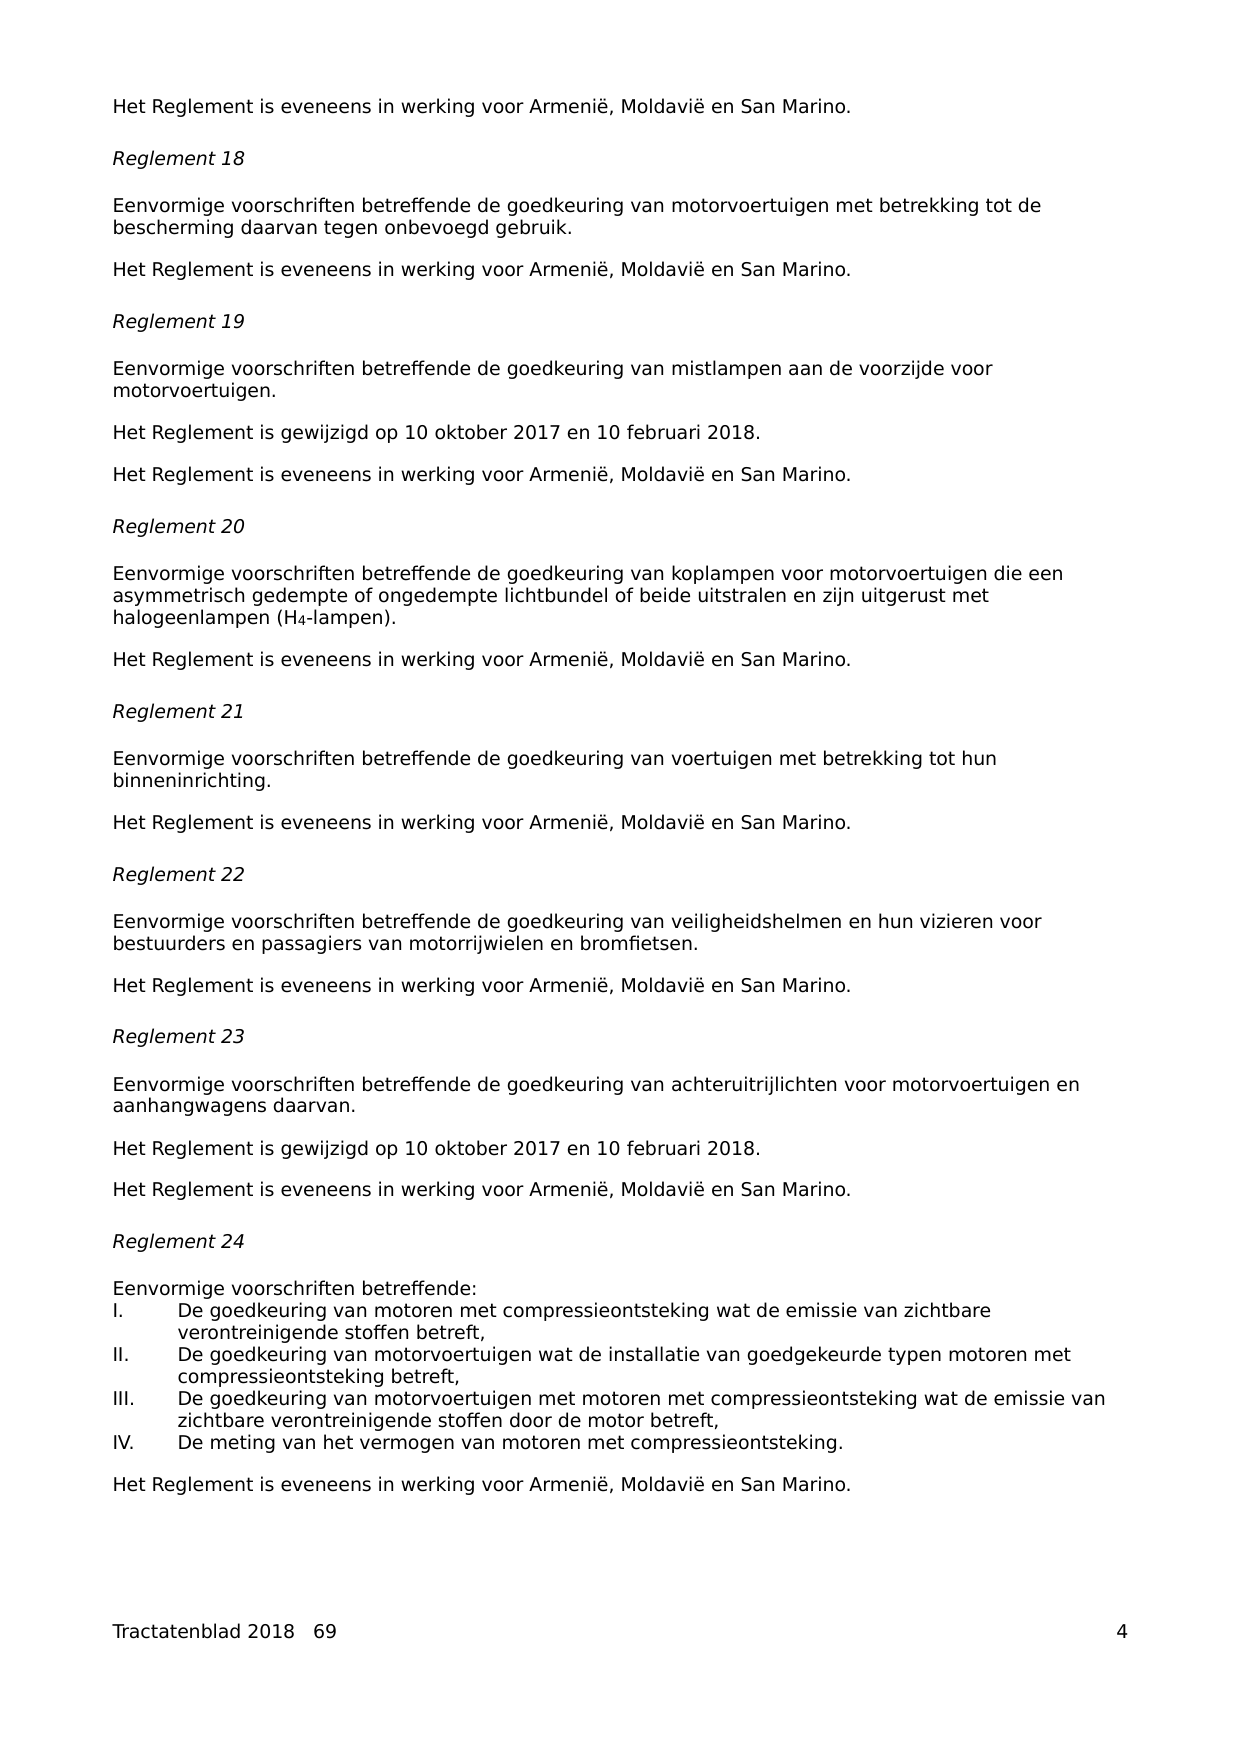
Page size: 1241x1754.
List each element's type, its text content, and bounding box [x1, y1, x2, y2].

text Het Reglement is eveneens in werking voor Armenië, Moldavië en San Marino. [112, 464, 1128, 486]
text Het Reglement is eveneens in werking voor Armenië, Moldavië en San Marino. [112, 812, 1128, 833]
text Het Reglement is eveneens in werking voor Armenië, Moldavië en San Marino. [112, 974, 1128, 996]
text Eenvormige voorschriften betreffende de goedkeuring van achteruitrijlichten voor motorvoertuigen en aanhangwagens daarvan. [112, 1073, 1128, 1117]
subtitle Reglement 22 [112, 863, 1128, 886]
text Het Reglement is eveneens in werking voor Armenië, Moldavië en San Marino. [112, 1179, 1128, 1201]
text IV. De meting van het vermogen van motoren met compressieontsteking. [112, 1432, 1128, 1454]
text Het Reglement is eveneens in werking voor Armenië, Moldavië en San Marino. [112, 1474, 1128, 1496]
subtitle Reglement 24 [112, 1231, 1128, 1253]
text Eenvormige voorschriften betreffende de goedkeuring van motorvoertuigen met betrekking tot de bescherming daarvan tegen onbevoegd gebruik. [112, 195, 1128, 239]
subtitle Reglement 21 [112, 701, 1128, 723]
text Eenvormige voorschriften betreffende de goedkeuring van veiligheidshelmen en hun vizieren voor bestuurders en passagiers van motorrijwielen en bromfietsen. [112, 911, 1128, 954]
text Het Reglement is eveneens in werking voor Armenië, Moldavië en San Marino. [112, 259, 1128, 281]
text I. De goedkeuring van motoren met compressieontsteking wat de emissie van zichtbare verontreinigende stoffen betreft, [112, 1300, 1128, 1344]
text Eenvormige voorschriften betreffende de goedkeuring van mistlampen aan de voorzijde voor motorvoertuigen. [112, 358, 1128, 402]
subtitle Reglement 20 [112, 516, 1128, 538]
text Het Reglement is eveneens in werking voor Armenië, Moldavië en San Marino. [112, 96, 1128, 118]
text Het Reglement is eveneens in werking voor Armenië, Moldavië en San Marino. [112, 649, 1128, 671]
text Eenvormige voorschriften betreffende de goedkeuring van voertuigen met betrekking tot hun binneninrichting. [112, 748, 1128, 792]
text II. De goedkeuring van motorvoertuigen wat de installatie van goedgekeurde typen motoren met compressieontsteking betreft, [112, 1344, 1128, 1388]
subtitle Reglement 19 [112, 311, 1128, 333]
subtitle Reglement 23 [112, 1026, 1128, 1048]
text Het Reglement is gewijzigd op 10 oktober 2017 en 10 februari 2018. [112, 1137, 1128, 1159]
text Eenvormige voorschriften betreffende de goedkeuring van koplampen voor motorvoertuigen die een asymmetrisch gedempte of ongedempte lichtbundel of beide uitstralen en zijn uitgerust met halogeenlampen (H4-lampen). [112, 563, 1128, 629]
subtitle Reglement 18 [112, 148, 1128, 170]
text Eenvormige voorschriften betreffende: [112, 1278, 1128, 1300]
text III. De goedkeuring van motorvoertuigen met motoren met compressieontsteking wat de emissie van zichtbare verontreinigende stoffen door de motor betreft, [112, 1388, 1128, 1432]
text Het Reglement is gewijzigd op 10 oktober 2017 en 10 februari 2018. [112, 422, 1128, 444]
